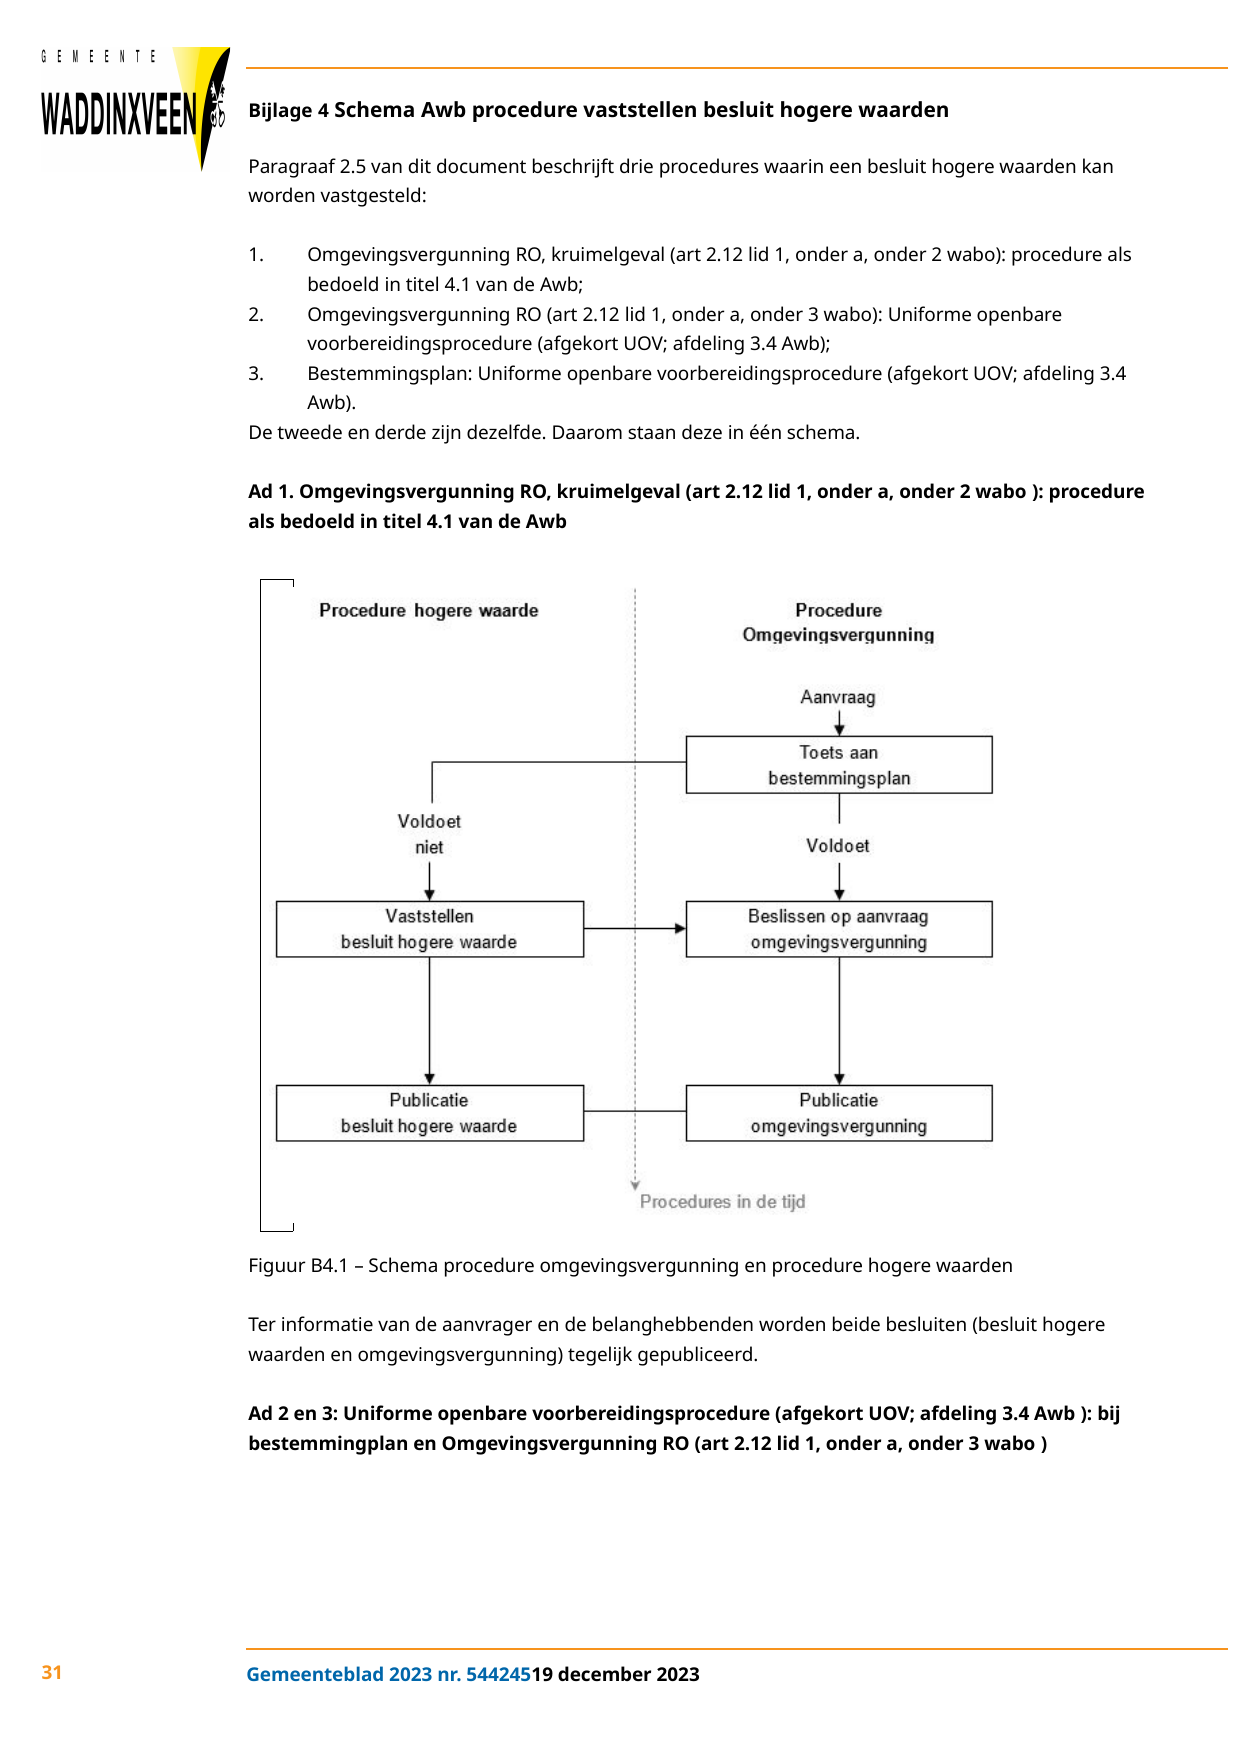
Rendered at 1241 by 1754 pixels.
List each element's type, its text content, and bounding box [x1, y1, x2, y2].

text De tweede en derde zijn dezelfde. Daarom staan deze in één schema. [248, 419, 1152, 445]
picture [41, 47, 231, 172]
list Omgevingsvergunning RO (art 2.12 lid 1, onder a, onder 3 wabo): Uniforme openbare voorbereidingsprocedure (afgekort UOV; afdeling 3.4 Awb); [248, 301, 1152, 356]
text Ad 2 en 3: Uniforme openbare voorbereidingsprocedure (afgekort UOV; afdeling 3.4 Awb ): bij bestemmingplan en Omgevingsvergunning RO (art 2.12 lid 1, onder a, onder 3 wabo ) [248, 1400, 1152, 1456]
text Ad 1. Omgevingsvergunning RO, kruimelgeval (art 2.12 lid 1, onder a, onder 2 wabo ): procedure als bedoeld in titel 4.1 van de Awb [248, 478, 1152, 534]
list Omgevingsvergunning RO, kruimelgeval (art 2.12 lid 1, onder a, onder 2 wabo): procedure als bedoeld in titel 4.1 van de Awb; [248, 242, 1152, 297]
picture [268, 587, 1008, 1223]
text Figuur B4.1 – Schema procedure omgevingsvergunning en procedure hogere waarden [248, 1252, 1152, 1278]
text Bijlage 4 Schema Awb procedure vaststellen besluit hogere waarden [248, 95, 1152, 123]
list Bestemmingsplan: Uniforme openbare voorbereidingsprocedure (afgekort UOV; afdeling 3.4 Awb). [248, 360, 1152, 415]
text Paragraaf 2.5 van dit document beschrijft drie procedures waarin een besluit hogere waarden kan worden vastgesteld: [248, 153, 1152, 208]
text Ter informatie van de aanvrager en de belanghebbenden worden beide besluiten (besluit hogere waarden en omgevingsvergunning) tegelijk gepubliceerd. [248, 1312, 1152, 1367]
